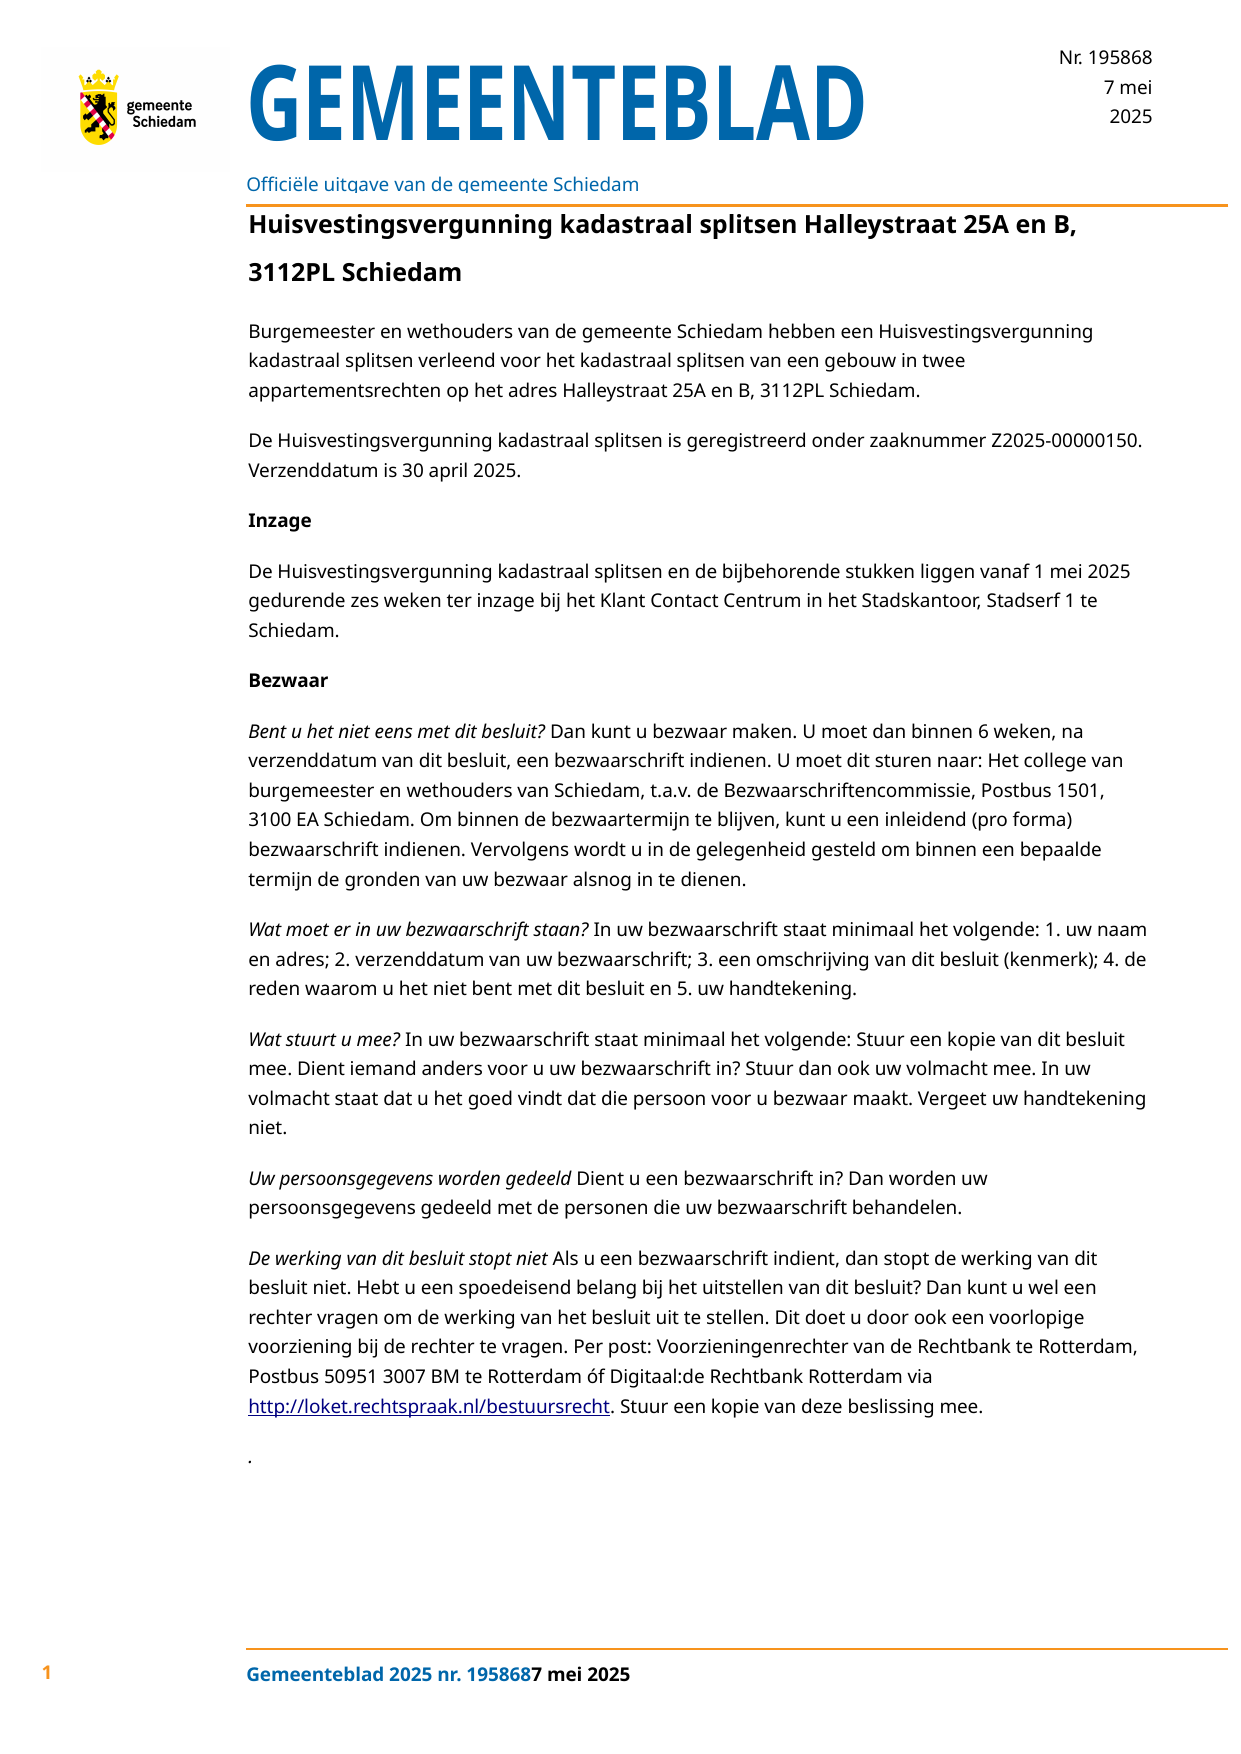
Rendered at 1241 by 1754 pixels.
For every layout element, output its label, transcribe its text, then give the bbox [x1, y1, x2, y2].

text Wat moet er in uw bezwaarschrift staan? In uw bezwaarschrift staat minimaal het volgende: 1. uw naam en adres; 2. verzenddatum van uw bezwaarschrift; 3. een omschrijving van dit besluit (kenmerk); 4. de reden waarom u het niet bent met dit besluit en 5. uw handtekening. [248, 916, 1152, 1001]
text De Huisvestingsvergunning kadastraal splitsen en de bijbehorende stukken liggen vanaf 1 mei 2025 gedurende zes weken ter inzage bij het Klant Contact Centrum in het Stadskantoor, Stadserf 1 te Schiedam. [248, 558, 1152, 643]
text Bent u het niet eens met dit besluit? Dan kunt u bezwaar maken. U moet dan binnen 6 weken, na verzenddatum van dit besluit, een bezwaarschrift indienen. U moet dit sturen naar: Het college van burgemeester en wethouders van Schiedam, t.a.v. de Bezwaarschriftencommissie, Postbus 1501, 3100 EA Schiedam. Om binnen de bezwaartermijn te blijven, kunt u een inleidend (pro forma) bezwaarschrift indienen. Vervolgens wordt u in de gelegenheid gesteld om binnen een bepaalde termijn de gronden van uw bezwaar alsnog in te dienen. [248, 718, 1152, 892]
text De Huisvestingsvergunning kadastraal splitsen is geregistreerd onder zaaknummer Z2025-00000150. Verzenddatum is 30 april 2025. [248, 427, 1152, 483]
text . [248, 1443, 1152, 1469]
text De werking van dit besluit stopt niet Als u een bezwaarschrift indient, dan stopt de werking van dit besluit niet. Hebt u een spoedeisend belang bij het uitstellen van dit besluit? Dan kunt u wel een rechter vragen om de werking van het besluit uit te stellen. Dit doet u door ook een voorlopige voorziening bij de rechter te vragen. Per post: Voorzieningenrechter van de Rechtbank te Rotterdam, Postbus 50951 3007 BM te Rotterdam óf Digitaal:de Rechtbank Rotterdam via http://loket.rechtspraak.nl/bestuursrecht. Stuur een kopie van deze beslissing mee. [248, 1245, 1152, 1419]
text Uw persoonsgegevens worden gedeeld Dient u een bezwaarschrift in? Dan worden uw persoonsgegevens gedeeld met de personen die uw bezwaarschrift behandelen. [248, 1165, 1152, 1220]
text Burgemeester en wethouders van de gemeente Schiedam hebben een Huisvestingsvergunning kadastraal splitsen verleend voor het kadastraal splitsen van een gebouw in twee appartementsrechten op het adres Halleystraat 25A en B, 3112PL Schiedam. [248, 318, 1152, 403]
text Inzage [248, 507, 1152, 533]
text Wat stuurt u mee? In uw bezwaarschrift staat minimaal het volgende: Stuur een kopie van dit besluit mee. Dient iemand anders voor u uw bezwaarschrift in? Stuur dan ook uw volmacht mee. In uw volmacht staat dat u het goed vindt dat die persoon voor u bezwaar maakt. Vergeet uw handtekening niet. [248, 1026, 1152, 1140]
picture [41, 47, 231, 172]
text Bezwaar [248, 667, 1152, 693]
text Huisvestingsvergunning kadastraal splitsen Halleystraat 25A en B, 3112PL Schiedam [248, 207, 1152, 288]
